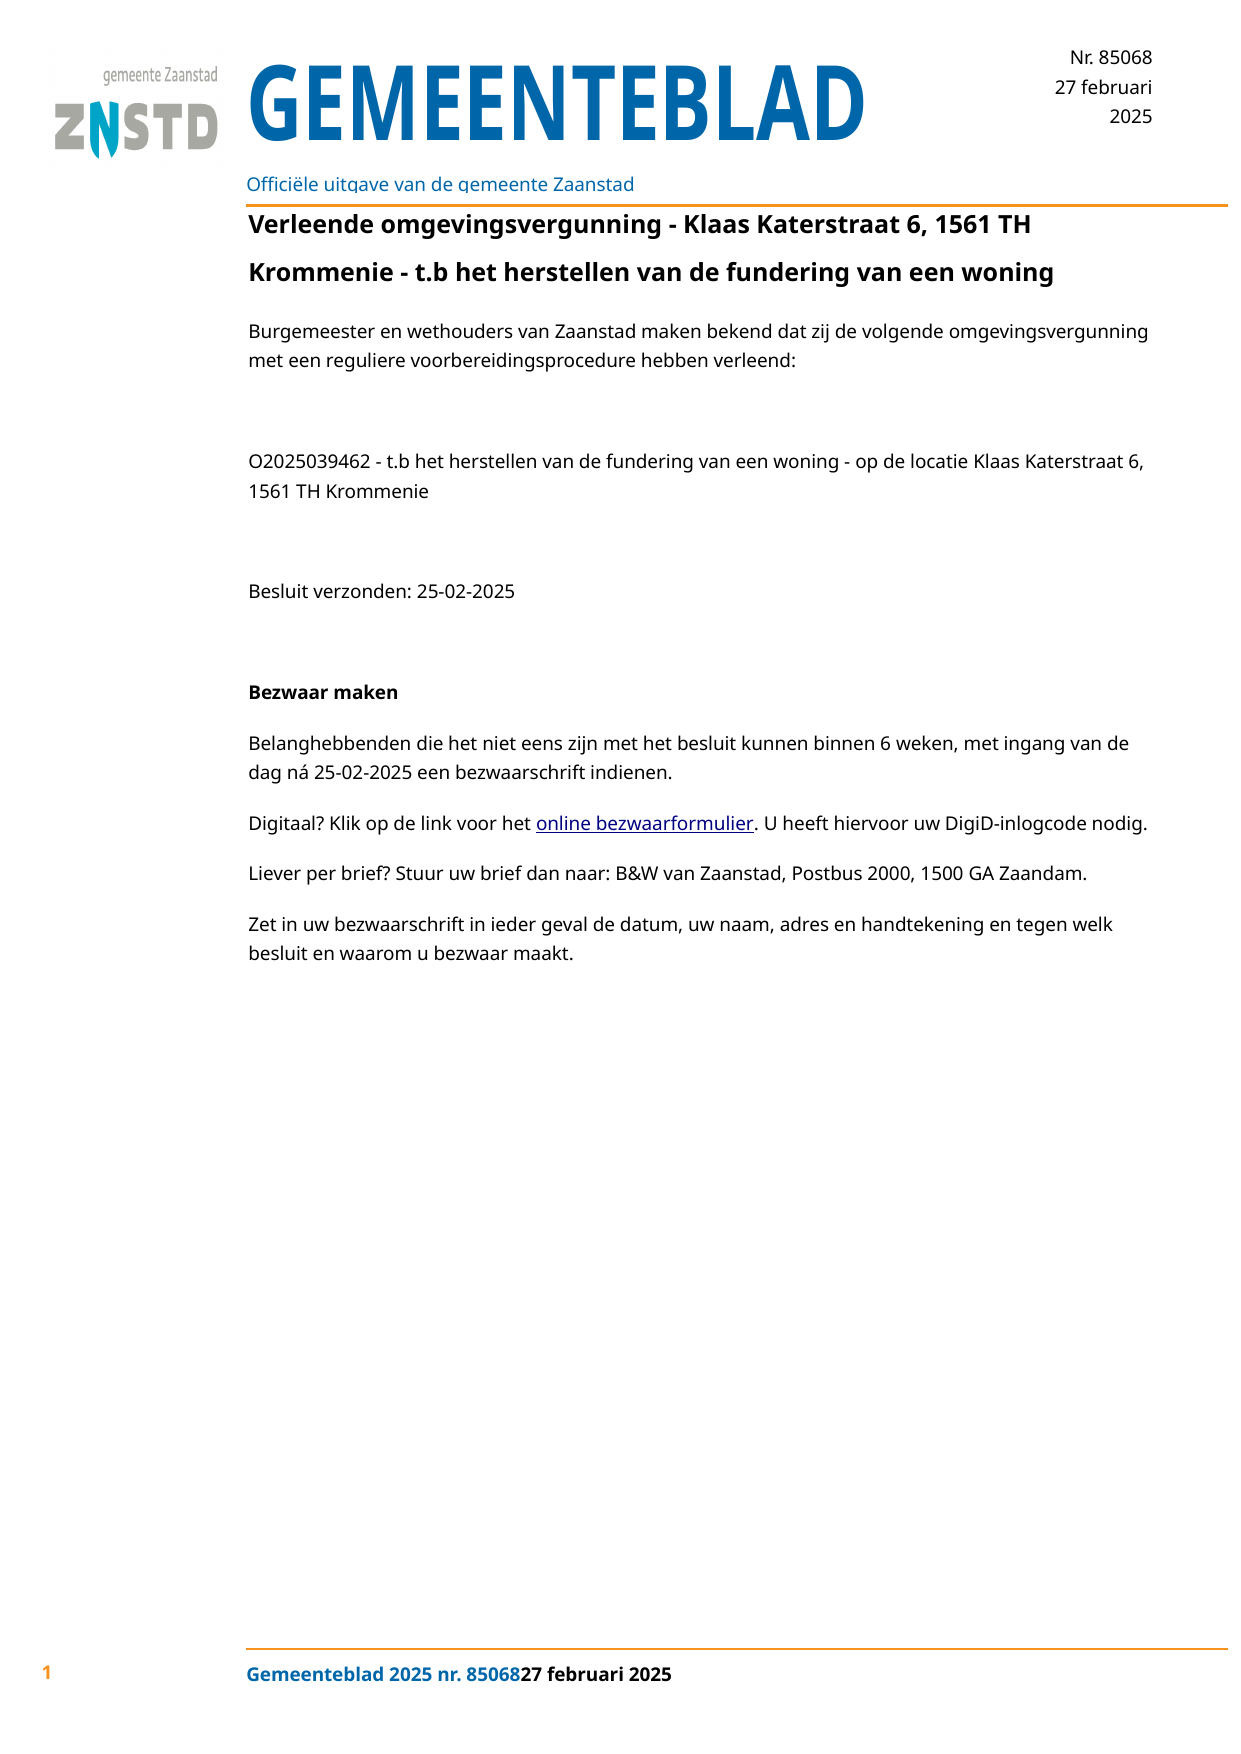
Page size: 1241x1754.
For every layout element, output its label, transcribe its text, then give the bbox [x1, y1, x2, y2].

text Bezwaar maken [248, 679, 1152, 705]
picture [41, 47, 231, 172]
text Burgemeester en wethouders van Zaanstad maken bekend dat zij de volgende omgevingsvergunning met een reguliere voorbereidingsprocedure hebben verleend: [248, 318, 1152, 373]
text Besluit verzonden: 25-02-2025 [248, 579, 1152, 604]
text Belanghebbenden die het niet eens zijn met het besluit kunnen binnen 6 weken, met ingang van de dag ná 25-02-2025 een bezwaarschrift indienen. [248, 730, 1152, 785]
text Zet in uw bezwaarschrift in ieder geval de datum, uw naam, adres en handtekening en tegen welk besluit en waarom u bezwaar maakt. [248, 911, 1152, 966]
text Digitaal? Klik op de link voor het online bezwaarformulier. U heeft hiervoor uw DigiD-inlogcode nodig. [248, 810, 1152, 836]
text O2025039462 - t.b het herstellen van de fundering van een woning - op de locatie Klaas Katerstraat 6, 1561 TH Krommenie [248, 448, 1152, 504]
text Verleende omgevingsvergunning - Klaas Katerstraat 6, 1561 TH Krommenie - t.b het herstellen van de fundering van een woning [248, 207, 1152, 288]
text Liever per brief? Stuur uw brief dan naar: B&W van Zaanstad, Postbus 2000, 1500 GA Zaandam. [248, 860, 1152, 886]
